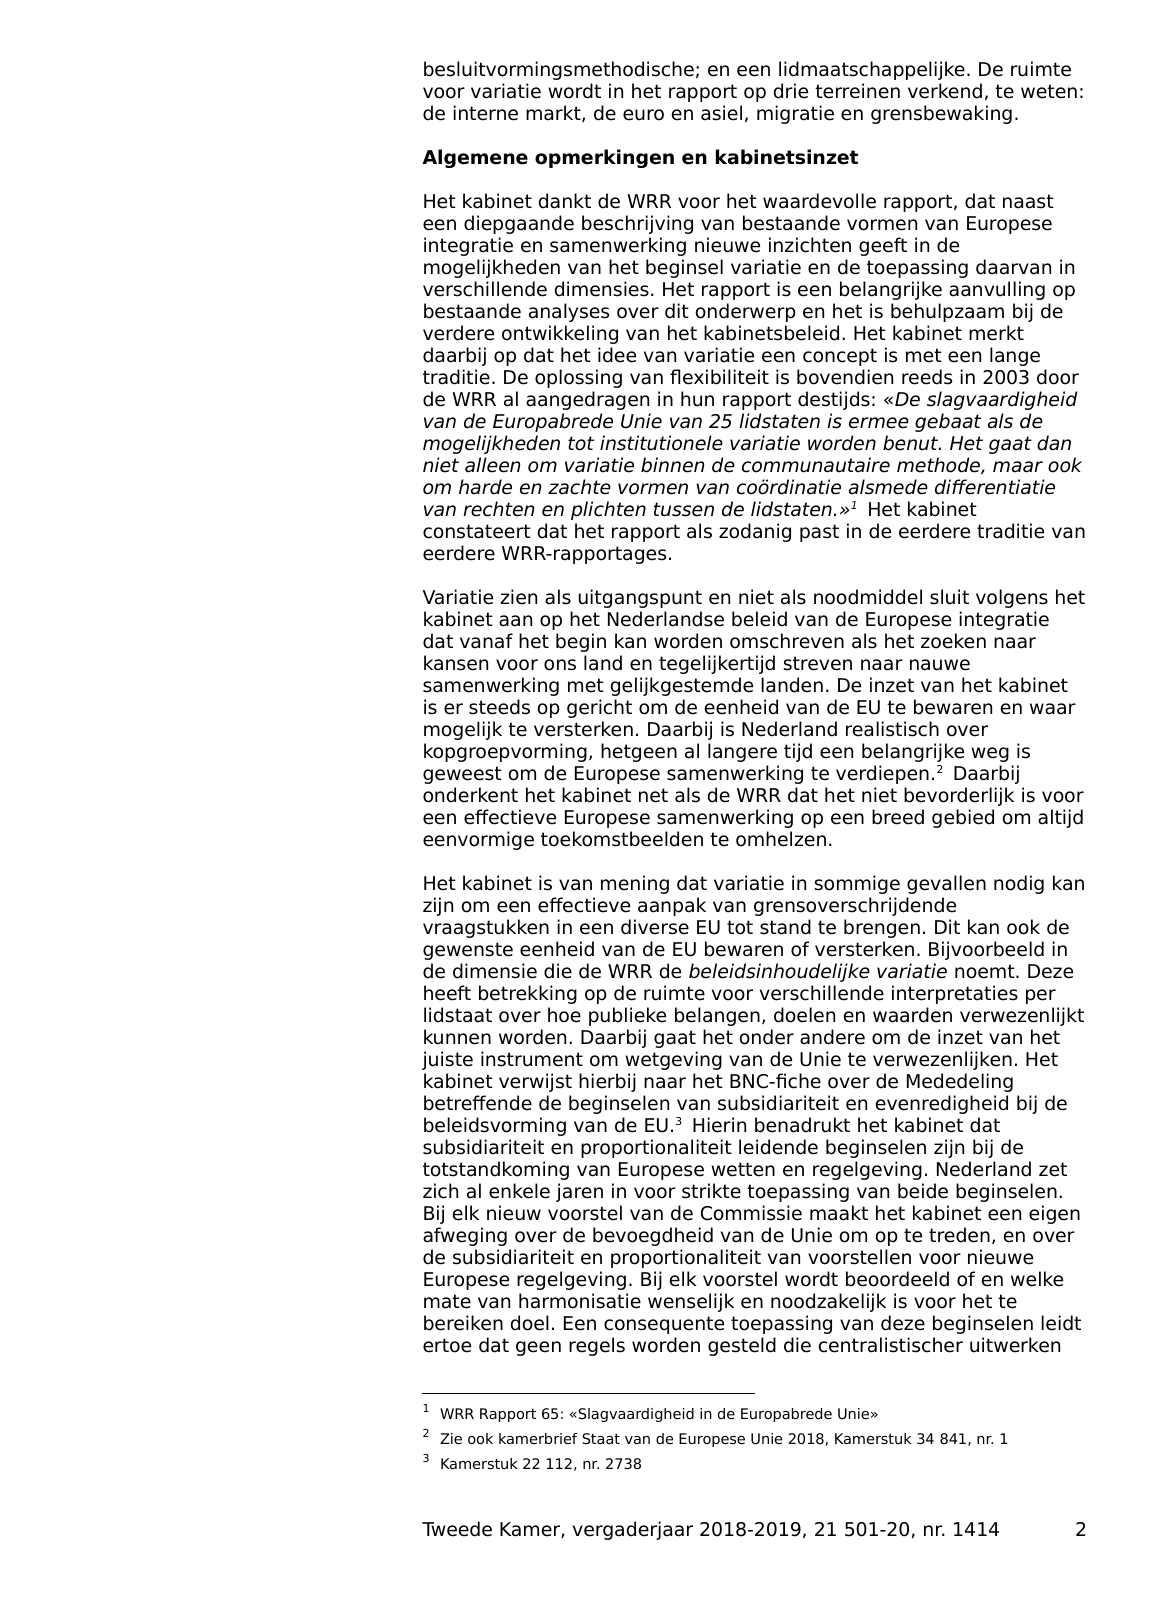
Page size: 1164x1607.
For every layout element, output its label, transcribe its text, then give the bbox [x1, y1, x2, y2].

text besluitvormingsmethodische; en een lidmaatschappelijke. De ruimte voor variatie wordt in het rapport op drie terreinen verkend, te weten: de interne markt, de euro en asiel, migratie en grensbewaking. [422, 59, 1087, 125]
text WRR Rapport 65: «Slagvaardigheid in de Europabrede Unie» [422, 1402, 1087, 1424]
subtitle Algemene opmerkingen en kabinetsinzet [422, 147, 1087, 169]
text Het kabinet is van mening dat variatie in sommige gevallen nodig kan zijn om een effectieve aanpak van grensoverschrijdende vraagstukken in een diverse EU tot stand te brengen. Dit kan ook de gewenste eenheid van de EU bewaren of versterken. Bijvoorbeeld in de dimensie die de WRR de beleidsinhoudelijke variatie noemt. Deze heeft betrekking op de ruimte voor verschillende interpretaties per lidstaat over hoe publieke belangen, doelen en waarden verwezenlijkt kunnen worden. Daarbij gaat het onder andere om de inzet van het juiste instrument om wetgeving van de Unie te verwezenlijken. Het kabinet verwijst hierbij naar het BNC-fiche over de Mededeling betreffende de beginselen van subsidiariteit en evenredigheid bij de beleidsvorming van de EU. Hierin benadrukt het kabinet dat subsidiariteit en proportionaliteit leidende beginselen zijn bij de totstandkoming van Europese wetten en regelgeving. Nederland zet zich al enkele jaren in voor strikte toepassing van beide beginselen. Bij elk nieuw voorstel van de Commissie maakt het kabinet een eigen afweging over de bevoegdheid van de Unie om op te treden, en over de subsidiariteit en proportionaliteit van voorstellen voor nieuwe Europese regelgeving. Bij elk voorstel wordt beoordeeld of en welke mate van harmonisatie wenselijk en noodzakelijk is voor het te bereiken doel. Een consequente toepassing van deze beginselen leidt ertoe dat geen regels worden gesteld die centralistischer uitwerken [422, 873, 1087, 1357]
text Zie ook kamerbrief Staat van de Europese Unie 2018, Kamerstuk 34 841, nr. 1 [422, 1427, 1087, 1449]
text Kamerstuk 22 112, nr. 2738 [422, 1452, 1087, 1474]
text Variatie zien als uitgangspunt en niet als noodmiddel sluit volgens het kabinet aan op het Nederlandse beleid van de Europese integratie dat vanaf het begin kan worden omschreven als het zoeken naar kansen voor ons land en tegelijkertijd streven naar nauwe samenwerking met gelijkgestemde landen. De inzet van het kabinet is er steeds op gericht om de eenheid van de EU te bewaren en waar mogelijk te versterken. Daarbij is Nederland realistisch over kopgroepvorming, hetgeen al langere tijd een belangrijke weg is geweest om de Europese samenwerking te verdiepen. Daarbij onderkent het kabinet net als de WRR dat het niet bevorderlijk is voor een effectieve Europese samenwerking op een breed gebied om altijd eenvormige toekomstbeelden te omhelzen. [422, 587, 1087, 851]
text Het kabinet dankt de WRR voor het waardevolle rapport, dat naast een diepgaande beschrijving van bestaande vormen van Europese integratie en samenwerking nieuwe inzichten geeft in de mogelijkheden van het beginsel variatie en de toepassing daarvan in verschillende dimensies. Het rapport is een belangrijke aanvulling op bestaande analyses over dit onderwerp en het is behulpzaam bij de verdere ontwikkeling van het kabinetsbeleid. Het kabinet merkt daarbij op dat het idee van variatie een concept is met een lange traditie. De oplossing van flexibiliteit is bovendien reeds in 2003 door de WRR al aangedragen in hun rapport destijds: «De slagvaardigheid van de Europabrede Unie van 25 lidstaten is ermee gebaat als de mogelijkheden tot institutionele variatie worden benut. Het gaat dan niet alleen om variatie binnen de communautaire methode, maar ook om harde en zachte vormen van coördinatie alsmede differentiatie van rechten en plichten tussen de lidstaten.» Het kabinet constateert dat het rapport als zodanig past in de eerdere traditie van eerdere WRR-rapportages. [422, 191, 1087, 565]
